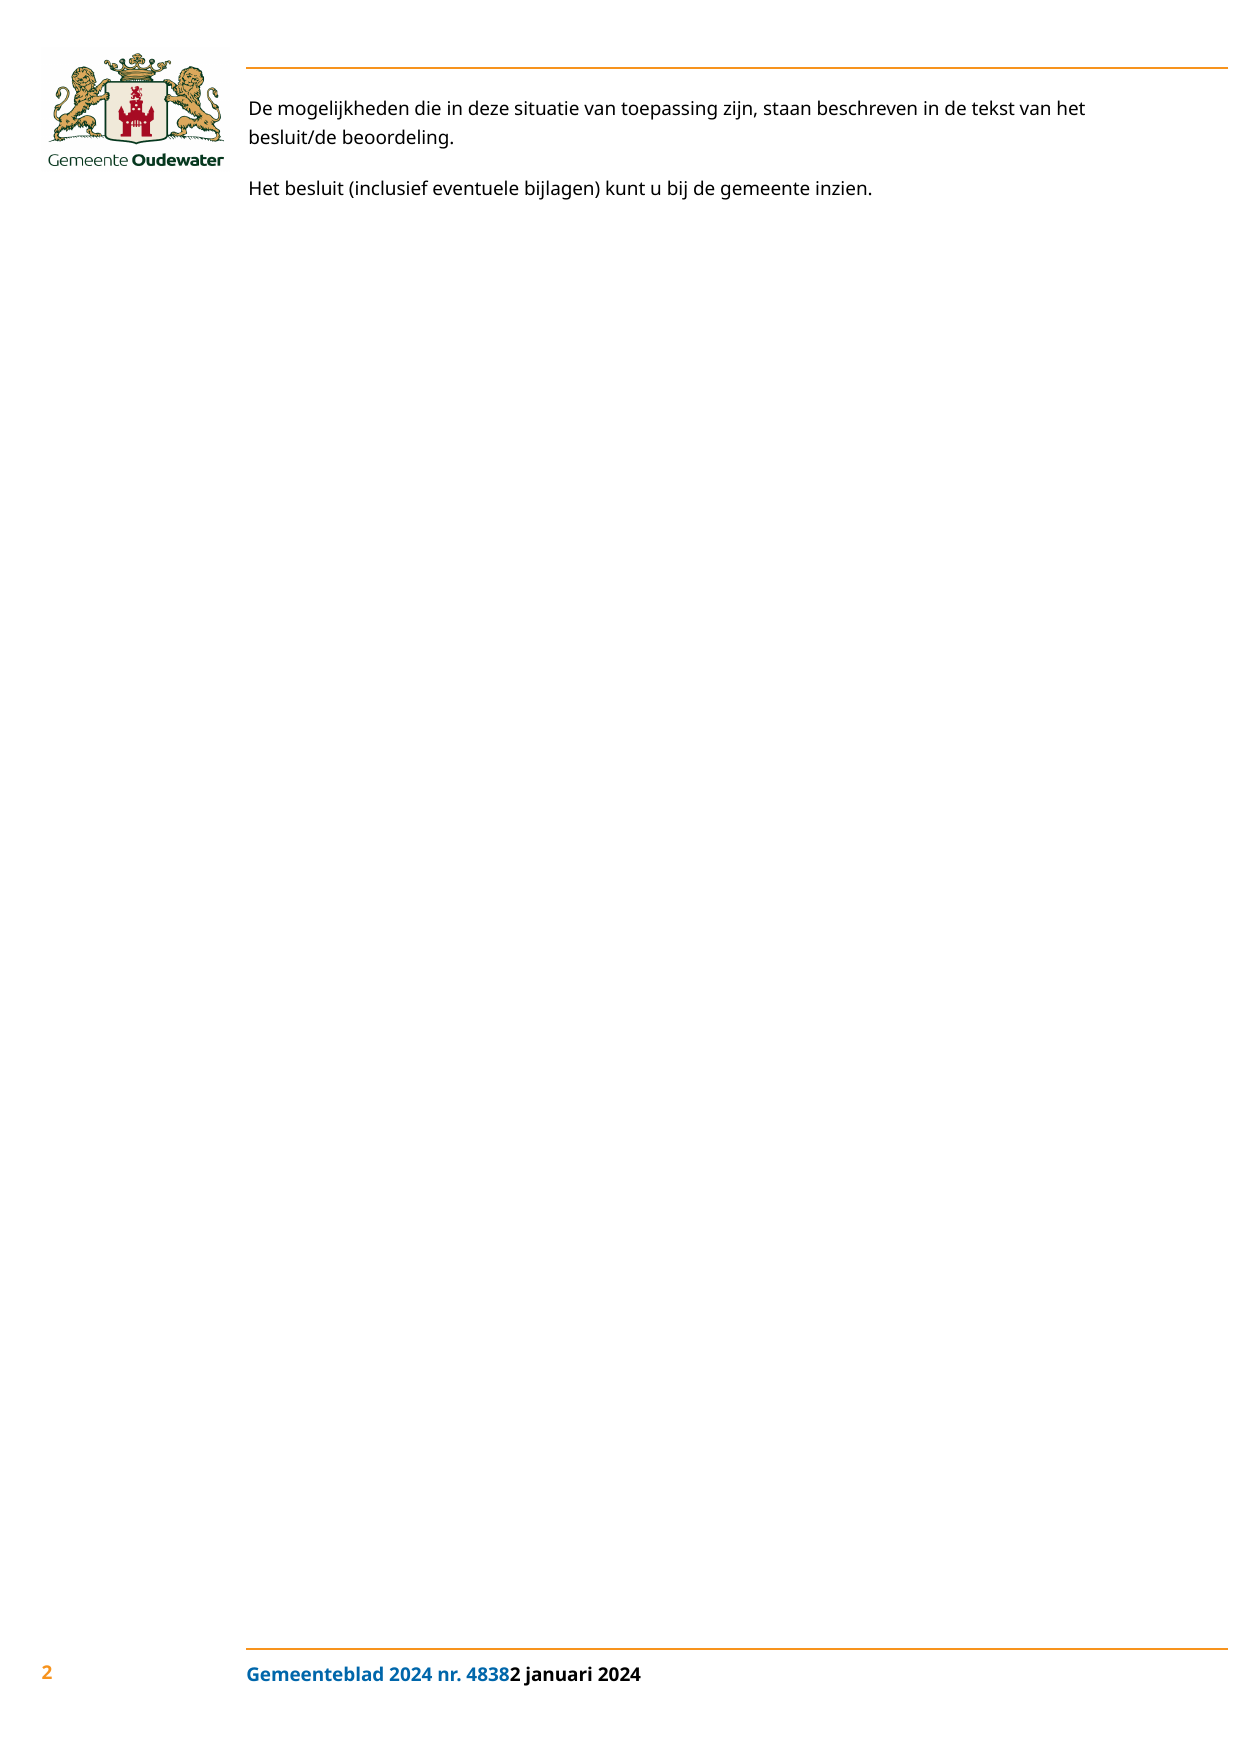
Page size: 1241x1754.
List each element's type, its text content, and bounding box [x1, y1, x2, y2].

text Het besluit (inclusief eventuele bijlagen) kunt u bij de gemeente inzien. [248, 175, 1152, 201]
text De mogelijkheden die in deze situatie van toepassing zijn, staan beschreven in de tekst van het besluit/de beoordeling. [248, 95, 1152, 150]
picture [41, 47, 231, 172]
